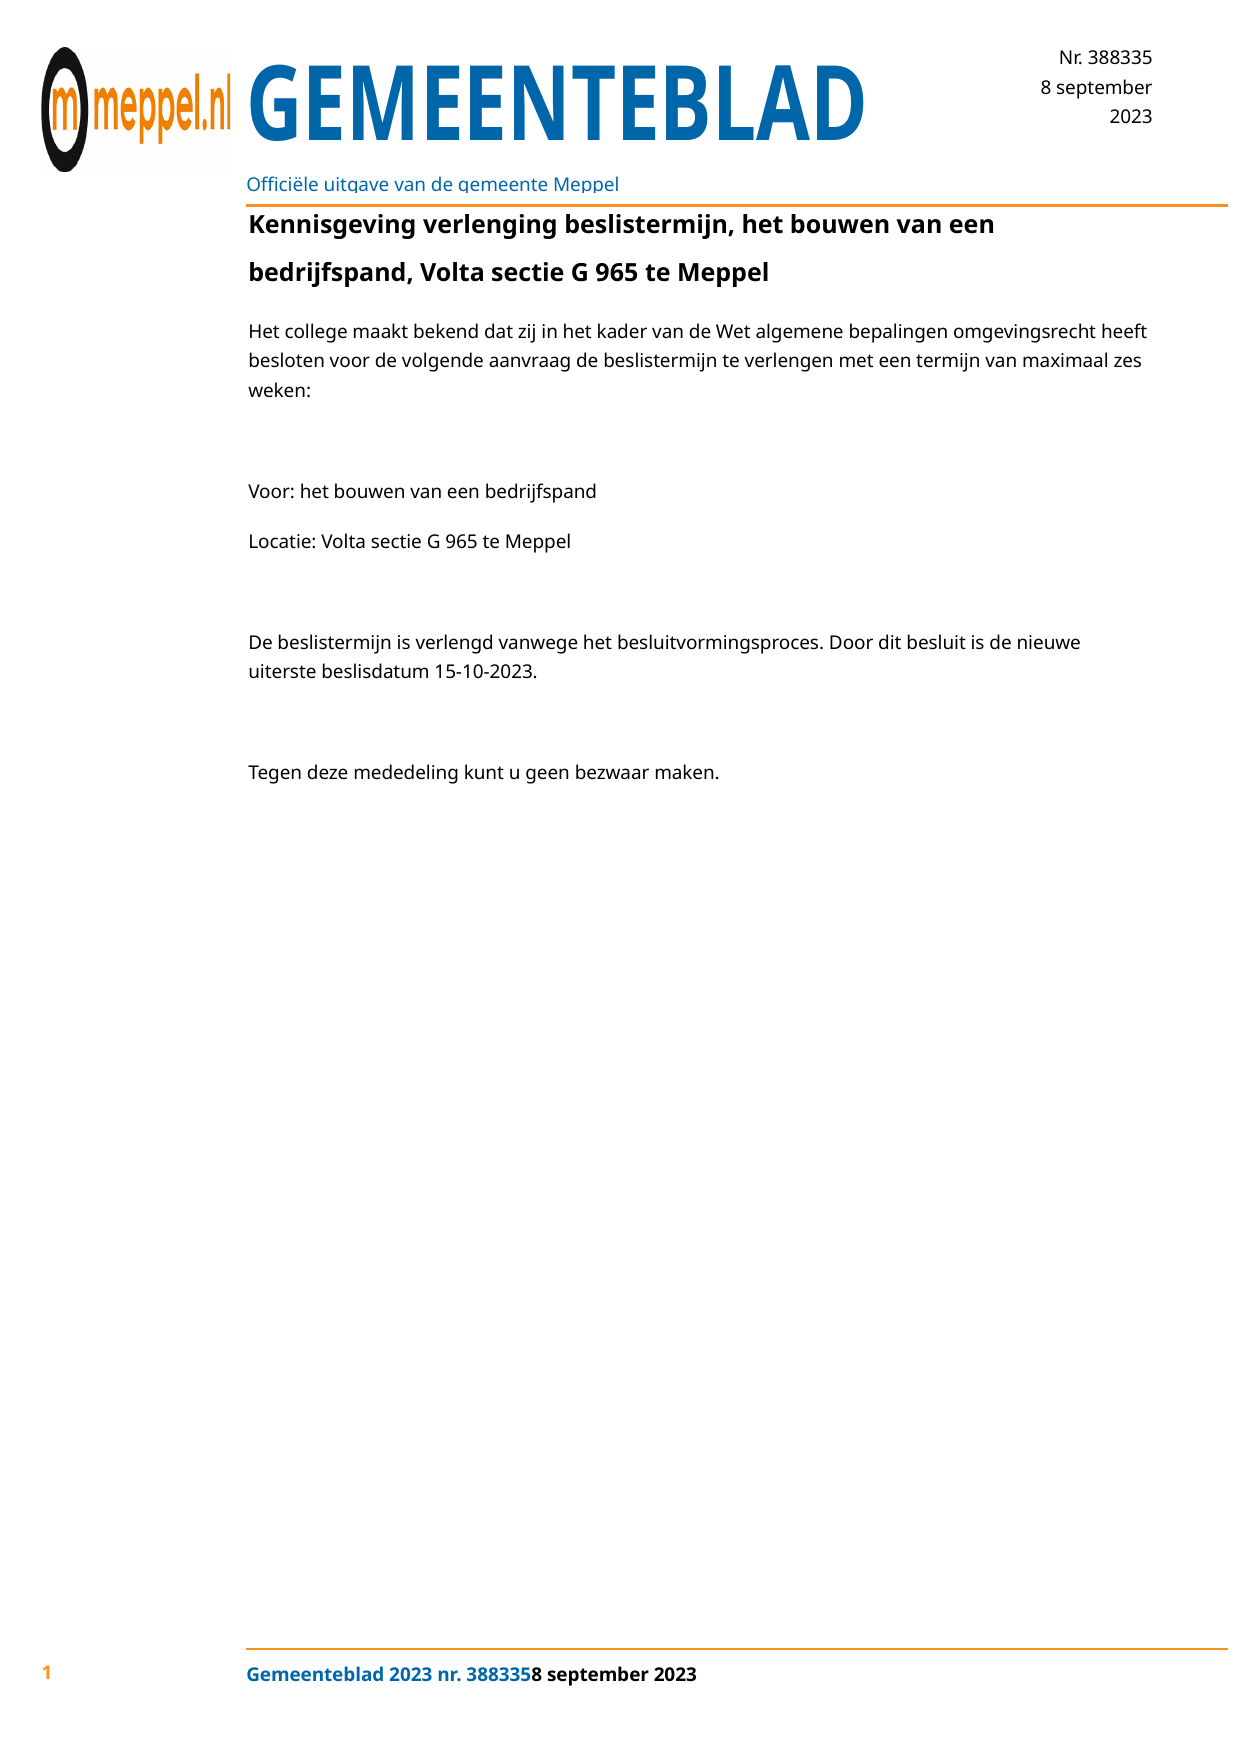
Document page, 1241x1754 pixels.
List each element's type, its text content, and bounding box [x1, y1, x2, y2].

text De beslistermijn is verlengd vanwege het besluitvormingsproces. Door dit besluit is de nieuwe uiterste beslisdatum 15-10-2023. [248, 629, 1152, 684]
picture [41, 47, 231, 172]
text Voor: het bouwen van een bedrijfspand [248, 478, 1152, 504]
text Kennisgeving verlenging beslistermijn, het bouwen van een bedrijfspand, Volta sectie G 965 te Meppel [248, 207, 1152, 288]
text Het college maakt bekend dat zij in het kader van de Wet algemene bepalingen omgevingsrecht heeft besloten voor de volgende aanvraag de beslistermijn te verlengen met een termijn van maximaal zes weken: [248, 318, 1152, 403]
text Tegen deze mededeling kunt u geen bezwaar maken. [248, 759, 1152, 785]
text Locatie: Volta sectie G 965 te Meppel [248, 528, 1152, 554]
